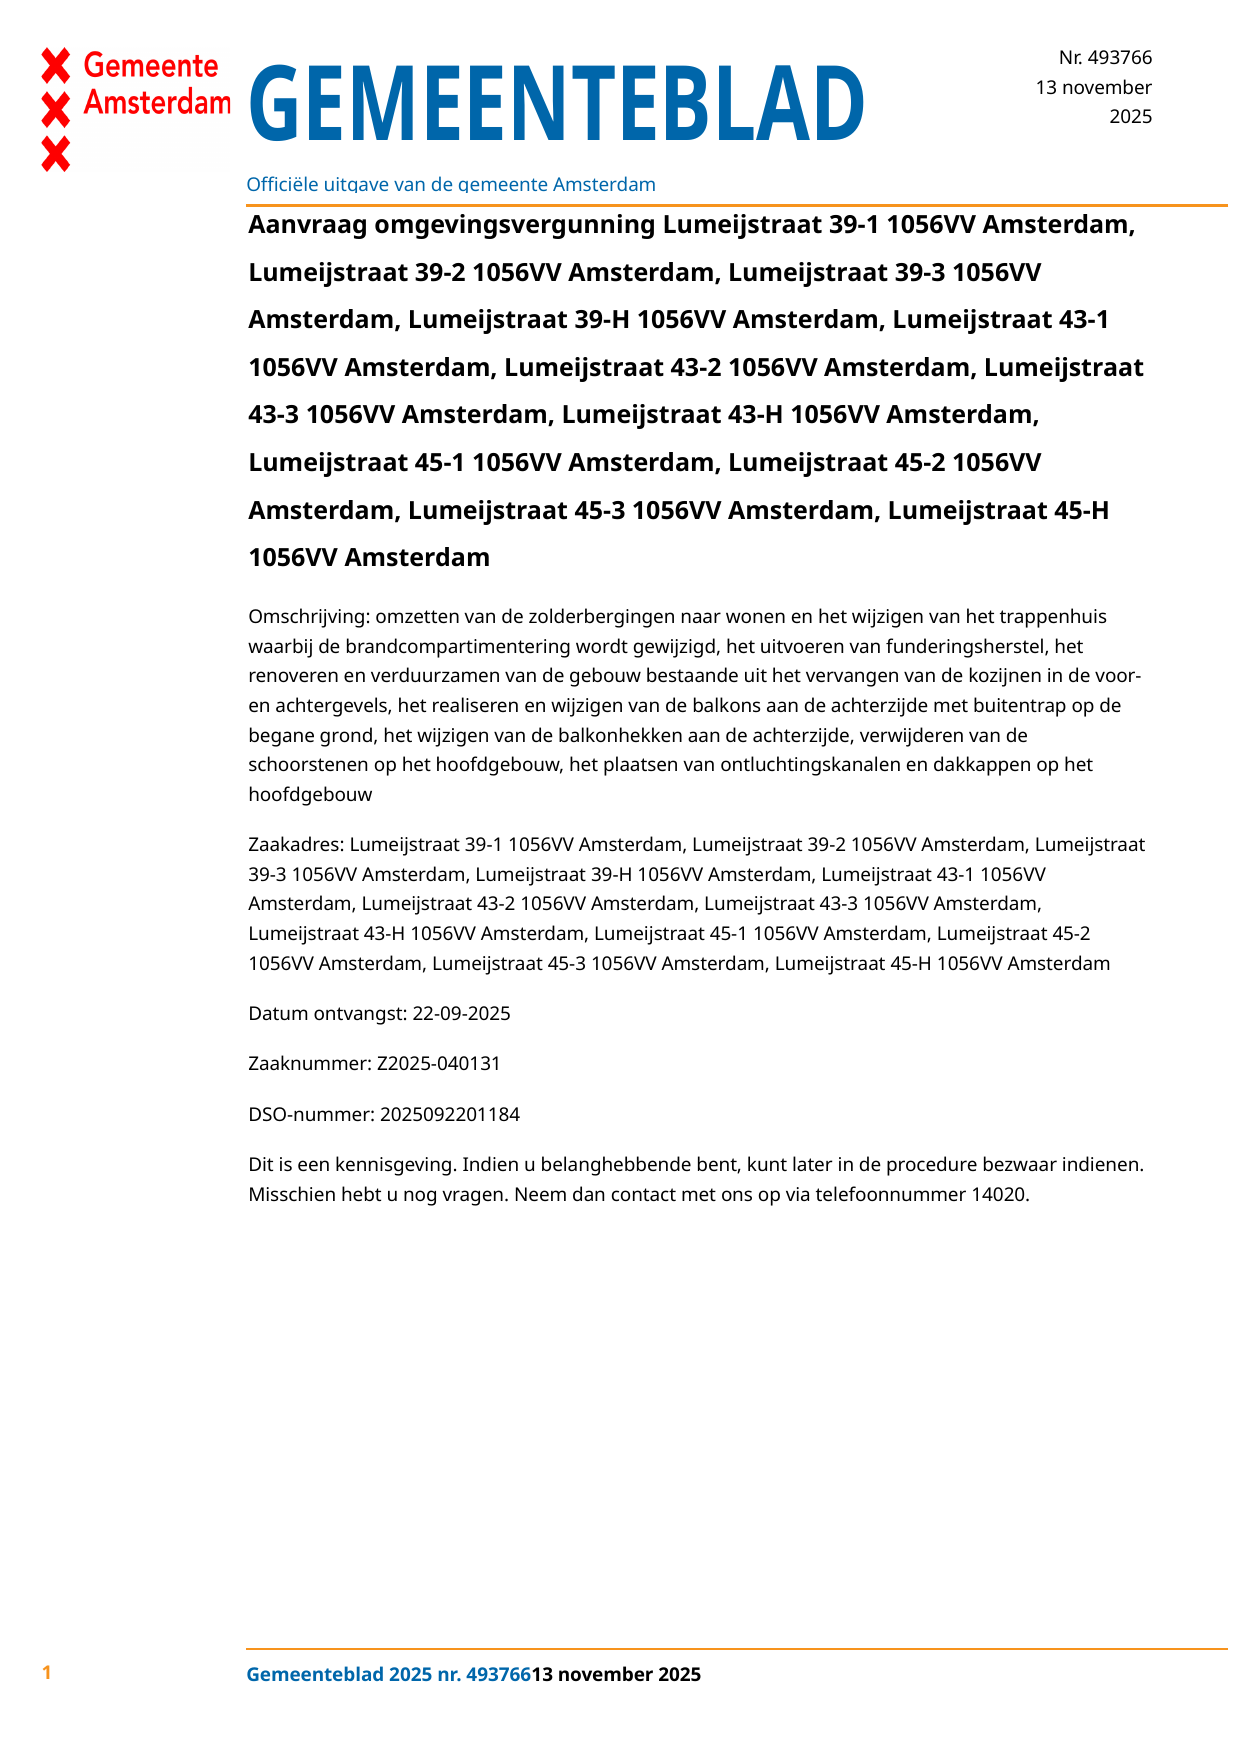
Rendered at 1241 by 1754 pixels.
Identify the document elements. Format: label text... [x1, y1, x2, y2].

text Omschrijving: omzetten van de zolderbergingen naar wonen en het wijzigen van het trappenhuis waarbij de brandcompartimentering wordt gewijzigd, het uitvoeren van funderingsherstel, het renoveren en verduurzamen van de gebouw bestaande uit het vervangen van de kozijnen in de voor- en achtergevels, het realiseren en wijzigen van de balkons aan de achterzijde met buitentrap op de begane grond, het wijzigen van de balkonhekken aan de achterzijde, verwijderen van de schoorstenen op het hoofdgebouw, het plaatsen van ontluchtingskanalen en dakkappen op het hoofdgebouw [248, 603, 1152, 807]
text DSO-nummer: 2025092201184 [248, 1101, 1152, 1127]
text Dit is een kennisgeving. Indien u belanghebbende bent, kunt later in de procedure bezwaar indienen. Misschien hebt u nog vragen. Neem dan contact met ons op via telefoonnummer 14020. [248, 1151, 1152, 1207]
text Datum ontvangst: 22-09-2025 [248, 1000, 1152, 1026]
text Aanvraag omgevingsvergunning Lumeijstraat 39-1 1056VV Amsterdam, Lumeijstraat 39-2 1056VV Amsterdam, Lumeijstraat 39-3 1056VV Amsterdam, Lumeijstraat 39-H 1056VV Amsterdam, Lumeijstraat 43-1 1056VV Amsterdam, Lumeijstraat 43-2 1056VV Amsterdam, Lumeijstraat 43-3 1056VV Amsterdam, Lumeijstraat 43-H 1056VV Amsterdam, Lumeijstraat 45-1 1056VV Amsterdam, Lumeijstraat 45-2 1056VV Amsterdam, Lumeijstraat 45-3 1056VV Amsterdam, Lumeijstraat 45-H 1056VV Amsterdam [248, 207, 1152, 574]
text Zaaknummer: Z2025-040131 [248, 1051, 1152, 1076]
picture [41, 47, 231, 172]
text Zaakadres: Lumeijstraat 39-1 1056VV Amsterdam, Lumeijstraat 39-2 1056VV Amsterdam, Lumeijstraat 39-3 1056VV Amsterdam, Lumeijstraat 39-H 1056VV Amsterdam, Lumeijstraat 43-1 1056VV Amsterdam, Lumeijstraat 43-2 1056VV Amsterdam, Lumeijstraat 43-3 1056VV Amsterdam, Lumeijstraat 43-H 1056VV Amsterdam, Lumeijstraat 45-1 1056VV Amsterdam, Lumeijstraat 45-2 1056VV Amsterdam, Lumeijstraat 45-3 1056VV Amsterdam, Lumeijstraat 45-H 1056VV Amsterdam [248, 831, 1152, 976]
